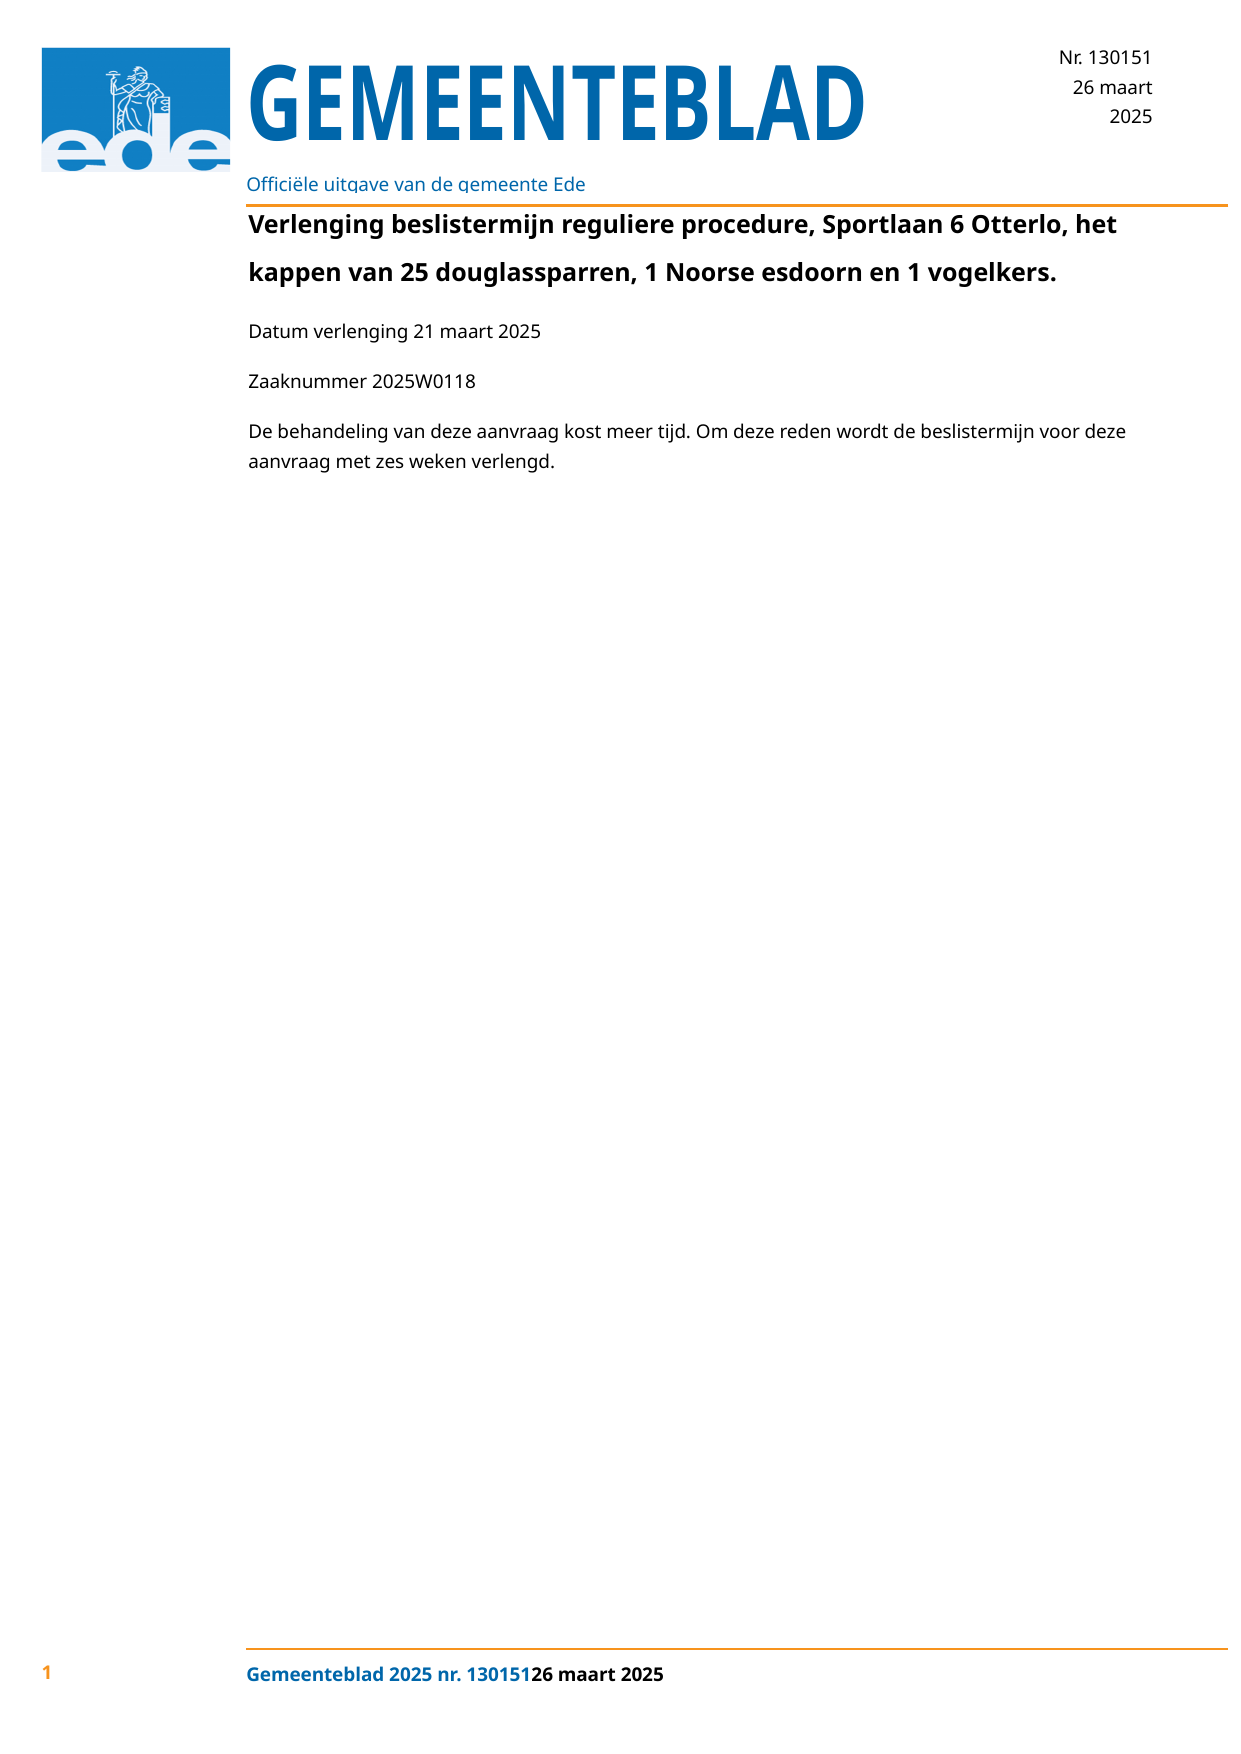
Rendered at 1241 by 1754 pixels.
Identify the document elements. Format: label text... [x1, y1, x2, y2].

text Verlenging beslistermijn reguliere procedure, Sportlaan 6 Otterlo, het kappen van 25 douglassparren, 1 Noorse esdoorn en 1 vogelkers. [248, 207, 1152, 288]
text Zaaknummer 2025W0118 [248, 368, 1152, 394]
text De behandeling van deze aanvraag kost meer tijd. Om deze reden wordt de beslistermijn voor deze aanvraag met zes weken verlengd. [248, 419, 1152, 474]
picture [41, 47, 231, 172]
text Datum verlenging 21 maart 2025 [248, 318, 1152, 344]
